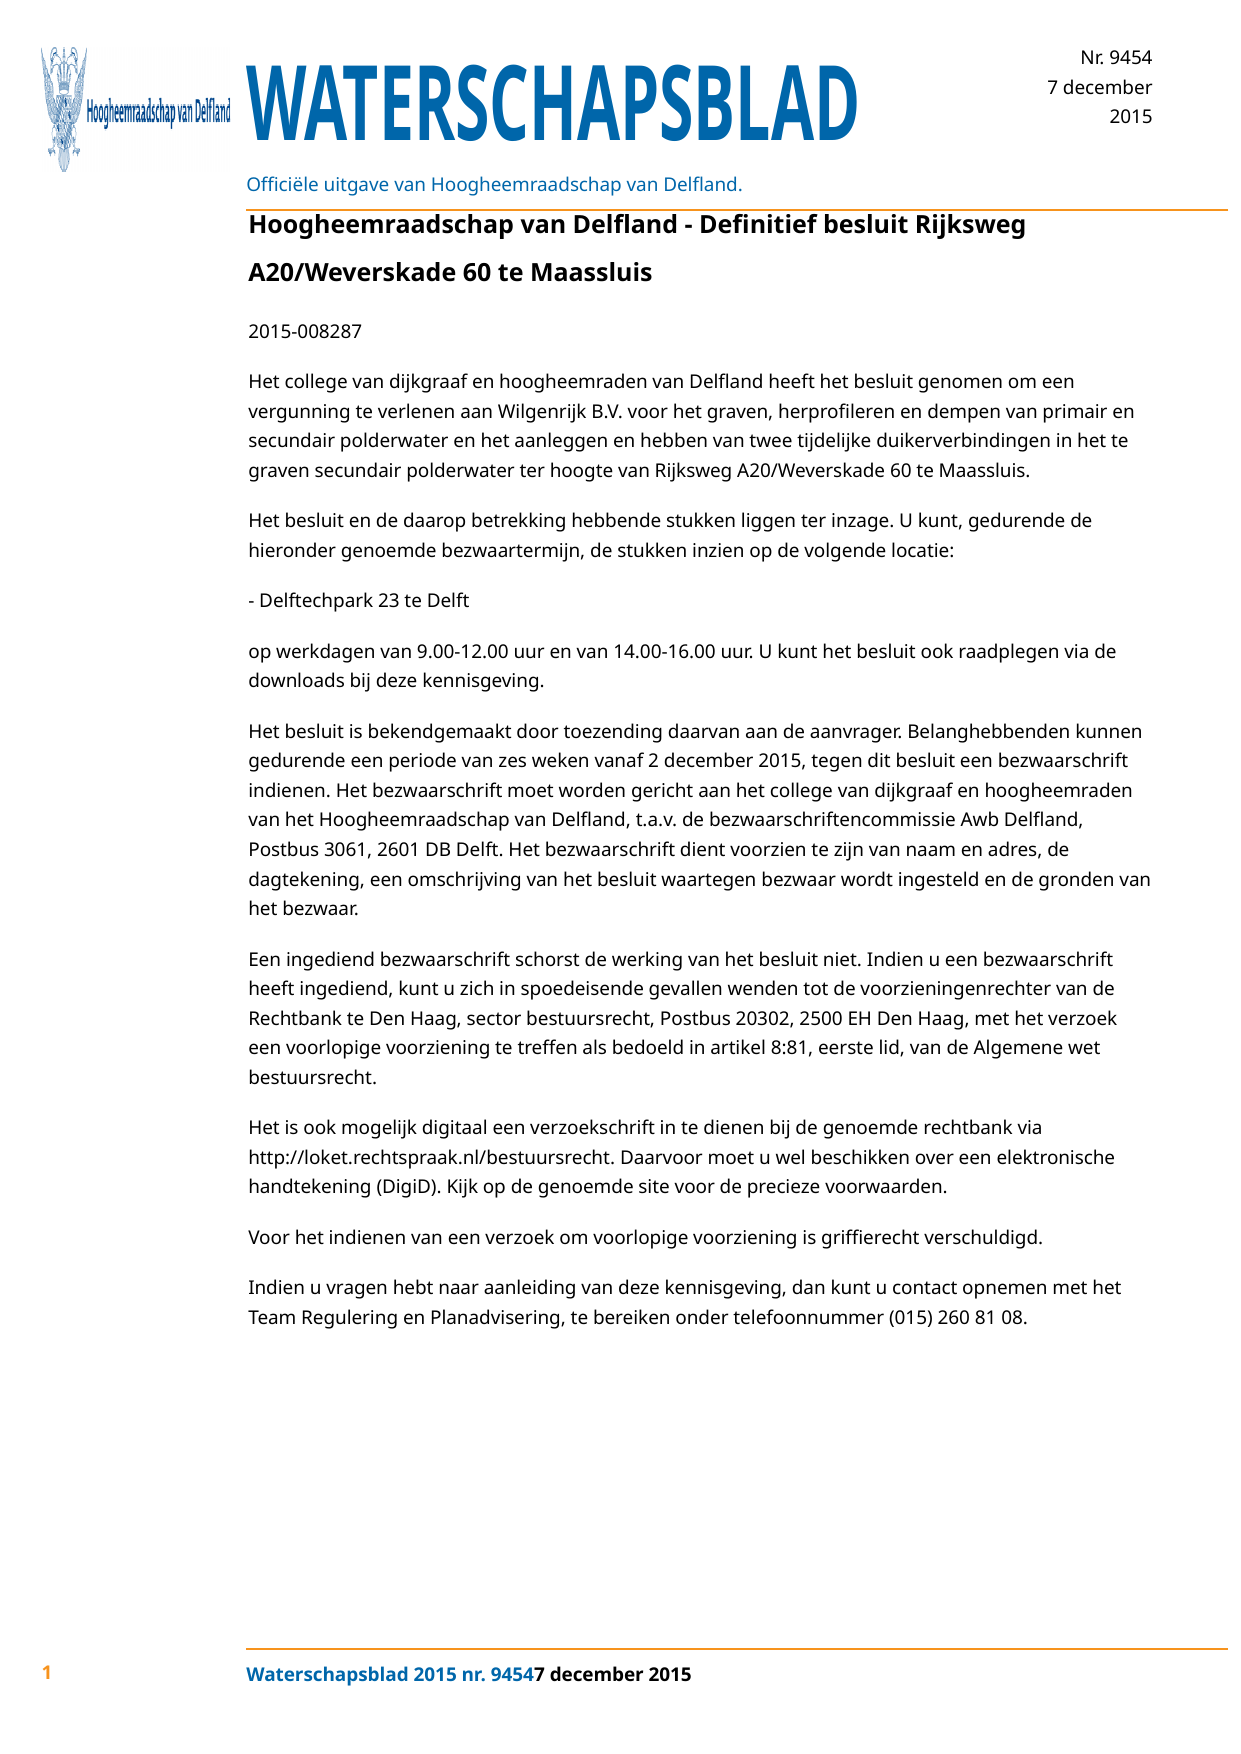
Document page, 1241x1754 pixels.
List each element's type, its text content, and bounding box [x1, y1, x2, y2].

text Het besluit is bekendgemaakt door toezending daarvan aan de aanvrager. Belanghebbenden kunnen gedurende een periode van zes weken vanaf 2 december 2015, tegen dit besluit een bezwaarschrift indienen. Het bezwaarschrift moet worden gericht aan het college van dijkgraaf en hoogheemraden van het Hoogheemraadschap van Delfland, t.a.v. de bezwaarschriftencommissie Awb Delfland, Postbus 3061, 2601 DB Delft. Het bezwaarschrift dient voorzien te zijn van naam en adres, de dagtekening, een omschrijving van het besluit waartegen bezwaar wordt ingesteld en de gronden van het bezwaar. [248, 718, 1152, 921]
text Indien u vragen hebt naar aanleiding van deze kennisgeving, dan kunt u contact opnemen met het Team Regulering en Planadvisering, te bereiken onder telefoonnummer (015) 260 81 08. [248, 1274, 1152, 1330]
text Hoogheemraadschap van Delfland - Definitief besluit Rijksweg A20/Weverskade 60 te Maassluis [248, 211, 1152, 288]
text Het is ook mogelijk digitaal een verzoekschrift in te dienen bij de genoemde rechtbank via http://loket.rechtspraak.nl/bestuursrecht. Daarvoor moet u wel beschikken over een elektronische handtekening (DigiD). Kijk op de genoemde site voor de precieze voorwaarden. [248, 1114, 1152, 1199]
picture [41, 47, 231, 172]
text op werkdagen van 9.00-12.00 uur en van 14.00-16.00 uur. U kunt het besluit ook raadplegen via de downloads bij deze kennisgeving. [248, 638, 1152, 693]
text 2015-008287 [248, 318, 1152, 344]
text Het besluit en de daarop betrekking hebbende stukken liggen ter inzage. U kunt, gedurende de hieronder genoemde bezwaartermijn, de stukken inzien op de volgende locatie: [248, 507, 1152, 563]
text - Delftechpark 23 te Delft [248, 587, 1152, 613]
text Een ingediend bezwaarschrift schorst de werking van het besluit niet. Indien u een bezwaarschrift heeft ingediend, kunt u zich in spoedeisende gevallen wenden tot de voorzieningenrechter van de Rechtbank te Den Haag, sector bestuursrecht, Postbus 20302, 2500 EH Den Haag, met het verzoek een voorlopige voorziening te treffen als bedoeld in artikel 8:81, eerste lid, van de Algemene wet bestuursrecht. [248, 946, 1152, 1090]
text Het college van dijkgraaf en hoogheemraden van Delfland heeft het besluit genomen om een vergunning te verlenen aan Wilgenrijk B.V. voor het graven, herprofileren en dempen van primair en secundair polderwater en het aanleggen en hebben van twee tijdelijke duikerverbindingen in het te graven secundair polderwater ter hoogte van Rijksweg A20/Weverskade 60 te Maassluis. [248, 368, 1152, 483]
text Voor het indienen van een verzoek om voorlopige voorziening is griffierecht verschuldigd. [248, 1224, 1152, 1250]
